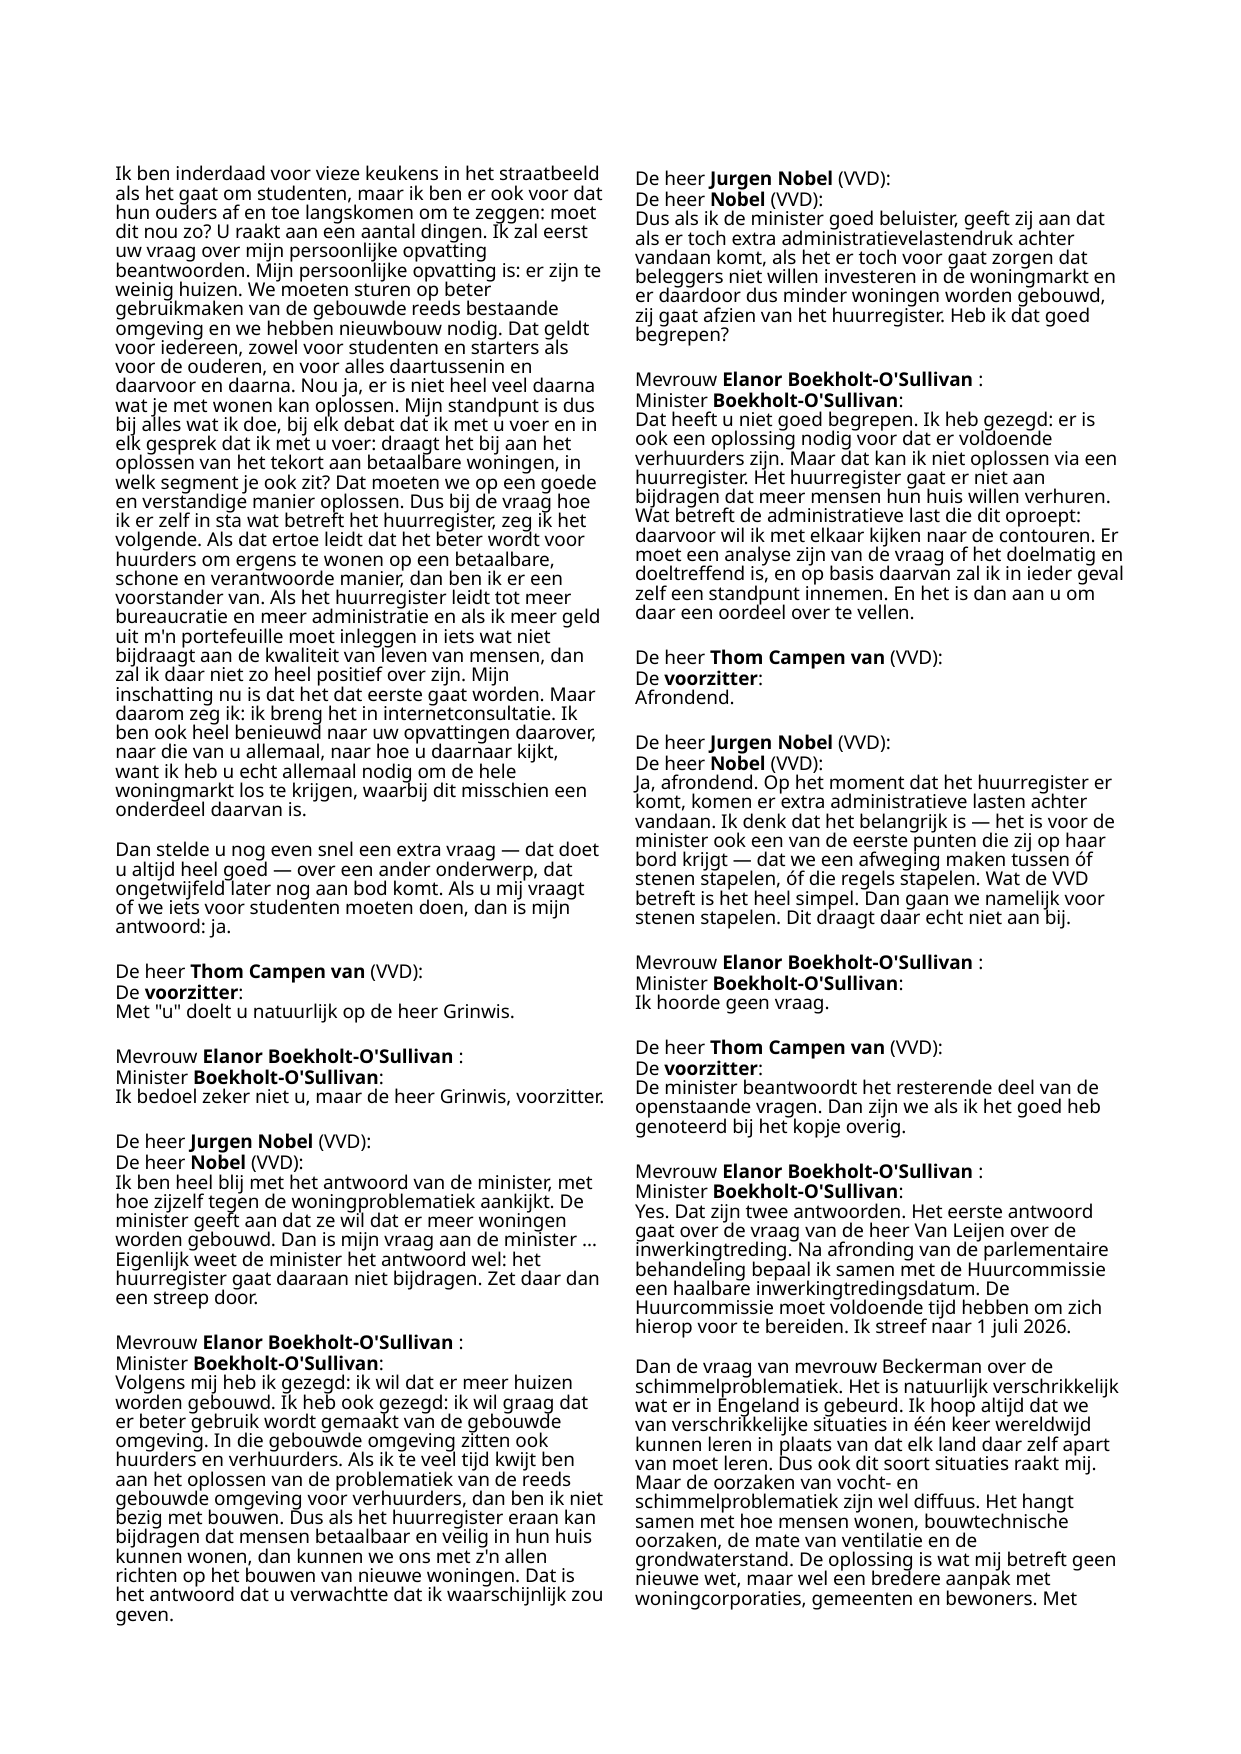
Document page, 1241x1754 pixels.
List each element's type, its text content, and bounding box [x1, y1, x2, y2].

text Ik hoorde geen vraag. [635, 994, 1125, 1013]
text De heer Jurgen Nobel (VVD): [635, 729, 1125, 755]
text Ik ben inderdaad voor vieze keukens in het straatbeeld als het gaat om studenten, maar ik ben er ook voor dat hun ouders af en toe langskomen om te zeggen: moet dit nou zo? U raakt aan een aantal dingen. Ik zal eerst uw vraag over mijn persoonlijke opvatting beantwoorden. Mijn persoonlijke opvatting is: er zijn te weinig huizen. We moeten sturen op beter gebruikmaken van de gebouwde reeds bestaande omgeving en we hebben nieuwbouw nodig. Dat geldt voor iedereen, zowel voor studenten en starters als voor de ouderen, en voor alles daartussenin en daarvoor en daarna. Nou ja, er is niet heel veel daarna wat je met wonen kan oplossen. Mijn standpunt is dus bij alles wat ik doe, bij elk debat dat ik met u voer en in elk gesprek dat ik met u voer: draagt het bij aan het oplossen van het tekort aan betaalbare woningen, in welk segment je ook zit? Dat moeten we op een goede en verstandige manier oplossen. Dus bij de vraag hoe ik er zelf in sta wat betreft het huurregister, zeg ik het volgende. Als dat ertoe leidt dat het beter wordt voor huurders om ergens te wonen op een betaalbare, schone en verantwoorde manier, dan ben ik er een voorstander van. Als het huurregister leidt tot meer bureaucratie en meer administratie en als ik meer geld uit m'n portefeuille moet inleggen in iets wat niet bijdraagt aan de kwaliteit van leven van mensen, dan zal ik daar niet zo heel positief over zijn. Mijn inschatting nu is dat het dat eerste gaat worden. Maar daarom zeg ik: ik breng het in internetconsultatie. Ik ben ook heel benieuwd naar uw opvattingen daarover, naar die van u allemaal, naar hoe u daarnaar kijkt, want ik heb u echt allemaal nodig om de hele woningmarkt los te krijgen, waarbij dit misschien een onderdeel daarvan is. [115, 165, 605, 821]
text Ja, afrondend. Op het moment dat het huurregister er komt, komen er extra administratieve lasten achter vandaan. Ik denk dat het belangrijk is — het is voor de minister ook een van de eerste punten die zij op haar bord krijgt — dat we een afweging maken tussen óf stenen stapelen, óf die regels stapelen. Wat de VVD betreft is het heel simpel. Dan gaan we namelijk voor stenen stapelen. Dit draagt daar echt niet aan bij. [635, 774, 1125, 928]
text De heer Jurgen Nobel (VVD): [115, 1129, 605, 1154]
text Mevrouw Elanor Boekholt-O'Sullivan : [635, 949, 1125, 975]
text Mevrouw Elanor Boekholt-O'Sullivan : [635, 1158, 1125, 1183]
text De heer Thom Campen van (VVD): [635, 644, 1125, 670]
text Ik ben heel blij met het antwoord van de minister, met hoe zijzelf tegen de woningproblematiek aankijkt. De minister geeft aan dat ze wil dat er meer woningen worden gebouwd. Dan is mijn vraag aan de minister … Eigenlijk weet de minister het antwoord wel: het huurregister gaat daaraan niet bijdragen. Zet daar dan een streep door. [115, 1174, 605, 1308]
text De voorzitter: [635, 1060, 1125, 1079]
text Afrondend. [635, 689, 1125, 708]
text Yes. Dat zijn twee antwoorden. Het eerste antwoord gaat over de vraag van de heer Van Leijen over de inwerkingtreding. Na afronding van de parlementaire behandeling bepaal ik samen met de Huurcommissie een haalbare inwerkingtredingsdatum. De Huurcommissie moet voldoende tijd hebben om zich hierop voor te bereiden. Ik streef naar 1 juli 2026. [635, 1203, 1125, 1338]
text Mevrouw Elanor Boekholt-O'Sullivan : [115, 1329, 605, 1355]
text Mevrouw Elanor Boekholt-O'Sullivan : [115, 1043, 605, 1069]
text Minister Boekholt-O'Sullivan: [115, 1069, 605, 1088]
text De minister beantwoordt het resterende deel van de openstaande vragen. Dan zijn we als ik het goed heb genoteerd bij het kopje overig. [635, 1079, 1125, 1137]
text Dus als ik de minister goed beluister, geeft zij aan dat als er toch extra administratievelastendruk achter vandaan komt, als het er toch voor gaat zorgen dat beleggers niet willen investeren in de woningmarkt en er daardoor dus minder woningen worden gebouwd, zij gaat afzien van het huurregister. Heb ik dat goed begrepen? [635, 210, 1125, 345]
text Dan stelde u nog even snel een extra vraag — dat doet u altijd heel goed — over een ander onderwerp, dat ongetwijfeld later nog aan bod komt. Als u mij vraagt of we iets voor studenten moeten doen, dan is mijn antwoord: ja. [115, 841, 605, 938]
text Mevrouw Elanor Boekholt-O'Sullivan : [635, 366, 1125, 392]
text De voorzitter: [635, 670, 1125, 689]
text Minister Boekholt-O'Sullivan: [635, 392, 1125, 411]
text Ik bedoel zeker niet u, maar de heer Grinwis, voorzitter. [115, 1088, 605, 1108]
text Dan de vraag van mevrouw Beckerman over de schimmelproblematiek. Het is natuurlijk verschrikkelijk wat er in Engeland is gebeurd. Ik hoop altijd dat we van verschrikkelijke situaties in één keer wereldwijd kunnen leren in plaats van dat elk land daar zelf apart van moet leren. Dus ook dit soort situaties raakt mij. Maar de oorzaken van vocht- en schimmelproblematiek zijn wel diffuus. Het hangt samen met hoe mensen wonen, bouwtechnische oorzaken, de mate van ventilatie en de grondwaterstand. De oplossing is wat mij betreft geen nieuwe wet, maar wel een bredere aanpak met woningcorporaties, gemeenten en bewoners. Met [635, 1358, 1125, 1609]
text Met "u" doelt u natuurlijk op de heer Grinwis. [115, 1003, 605, 1023]
text Dat heeft u niet goed begrepen. Ik heb gezegd: er is ook een oplossing nodig voor dat er voldoende verhuurders zijn. Maar dat kan ik niet oplossen via een huurregister. Het huurregister gaat er niet aan bijdragen dat meer mensen hun huis willen verhuren. Wat betreft de administratieve last die dit oproept: daarvoor wil ik met elkaar kijken naar de contouren. Er moet een analyse zijn van de vraag of het doelmatig en doeltreffend is, en op basis daarvan zal ik in ieder geval zelf een standpunt innemen. En het is dan aan u om daar een oordeel over te vellen. [635, 411, 1125, 623]
text De heer Jurgen Nobel (VVD): [635, 165, 1125, 191]
text Minister Boekholt-O'Sullivan: [635, 975, 1125, 994]
text Minister Boekholt-O'Sullivan: [635, 1183, 1125, 1203]
text De heer Nobel (VVD): [115, 1154, 605, 1174]
text Volgens mij heb ik gezegd: ik wil dat er meer huizen worden gebouwd. Ik heb ook gezegd: ik wil graag dat er beter gebruik wordt gemaakt van de gebouwde omgeving. In die gebouwde omgeving zitten ook huurders en verhuurders. Als ik te veel tijd kwijt ben aan het oplossen van de problematiek van de reeds gebouwde omgeving voor verhuurders, dan ben ik niet bezig met bouwen. Dus als het huurregister eraan kan bijdragen dat mensen betaalbaar en veilig in hun huis kunnen wonen, dan kunnen we ons met z'n allen richten op het bouwen van nieuwe woningen. Dat is het antwoord dat u verwachtte dat ik waarschijnlijk zou geven. [115, 1374, 605, 1625]
text De heer Thom Campen van (VVD): [635, 1034, 1125, 1060]
text De heer Nobel (VVD): [635, 191, 1125, 210]
text De heer Nobel (VVD): [635, 755, 1125, 774]
text Minister Boekholt-O'Sullivan: [115, 1355, 605, 1374]
text De heer Thom Campen van (VVD): [115, 958, 605, 984]
text De voorzitter: [115, 984, 605, 1003]
